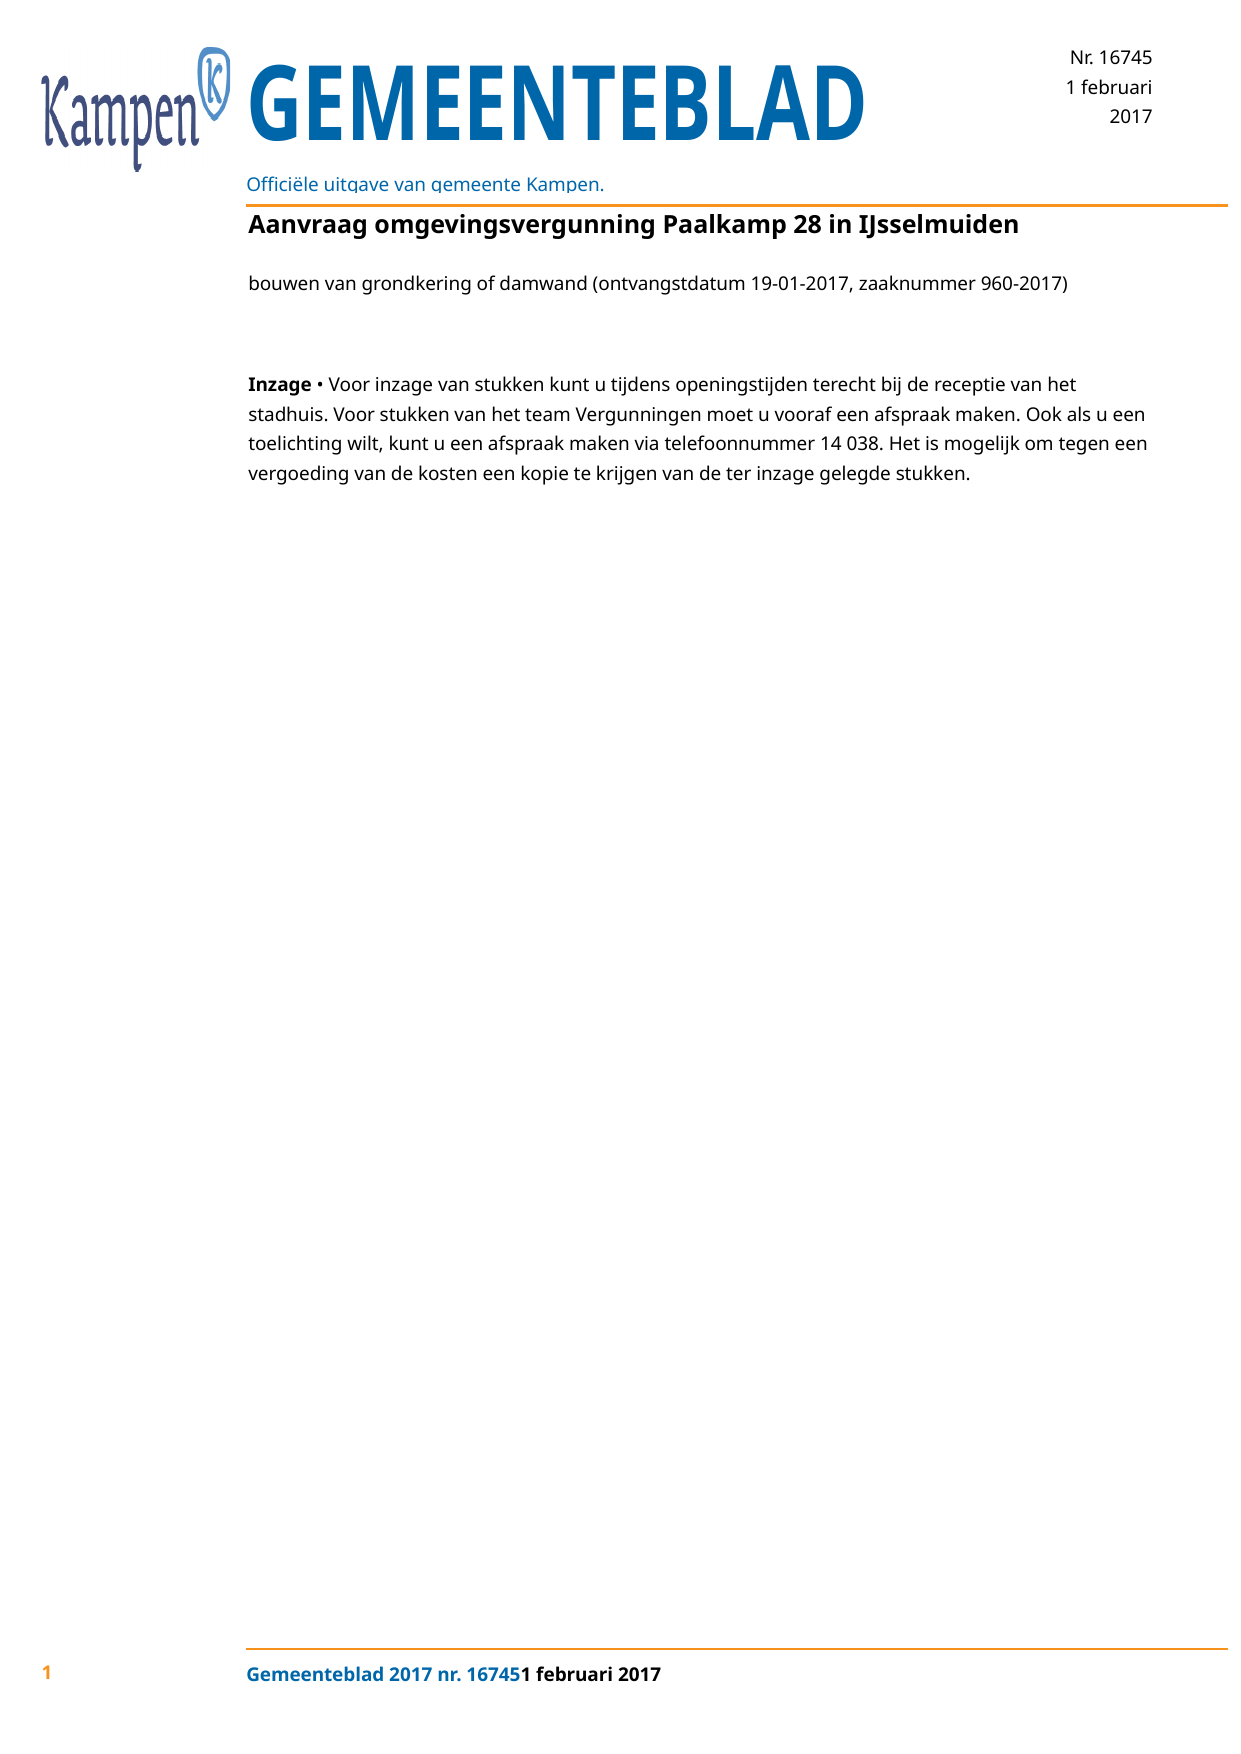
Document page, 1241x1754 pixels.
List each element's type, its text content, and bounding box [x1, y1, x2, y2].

picture [41, 47, 231, 172]
text Inzage • Voor inzage van stukken kunt u tijdens openingstijden terecht bij de receptie van het stadhuis. Voor stukken van het team Vergunningen moet u vooraf een afspraak maken. Ook als u een toelichting wilt, kunt u een afspraak maken via telefoonnummer 14 038. Het is mogelijk om tegen een vergoeding van de kosten een kopie te krijgen van de ter inzage gelegde stukken. [248, 371, 1152, 486]
text Aanvraag omgevingsvergunning Paalkamp 28 in IJsselmuiden [248, 207, 1152, 241]
text bouwen van grondkering of damwand (ontvangstdatum 19-01-2017, zaaknummer 960-2017) [248, 270, 1152, 296]
